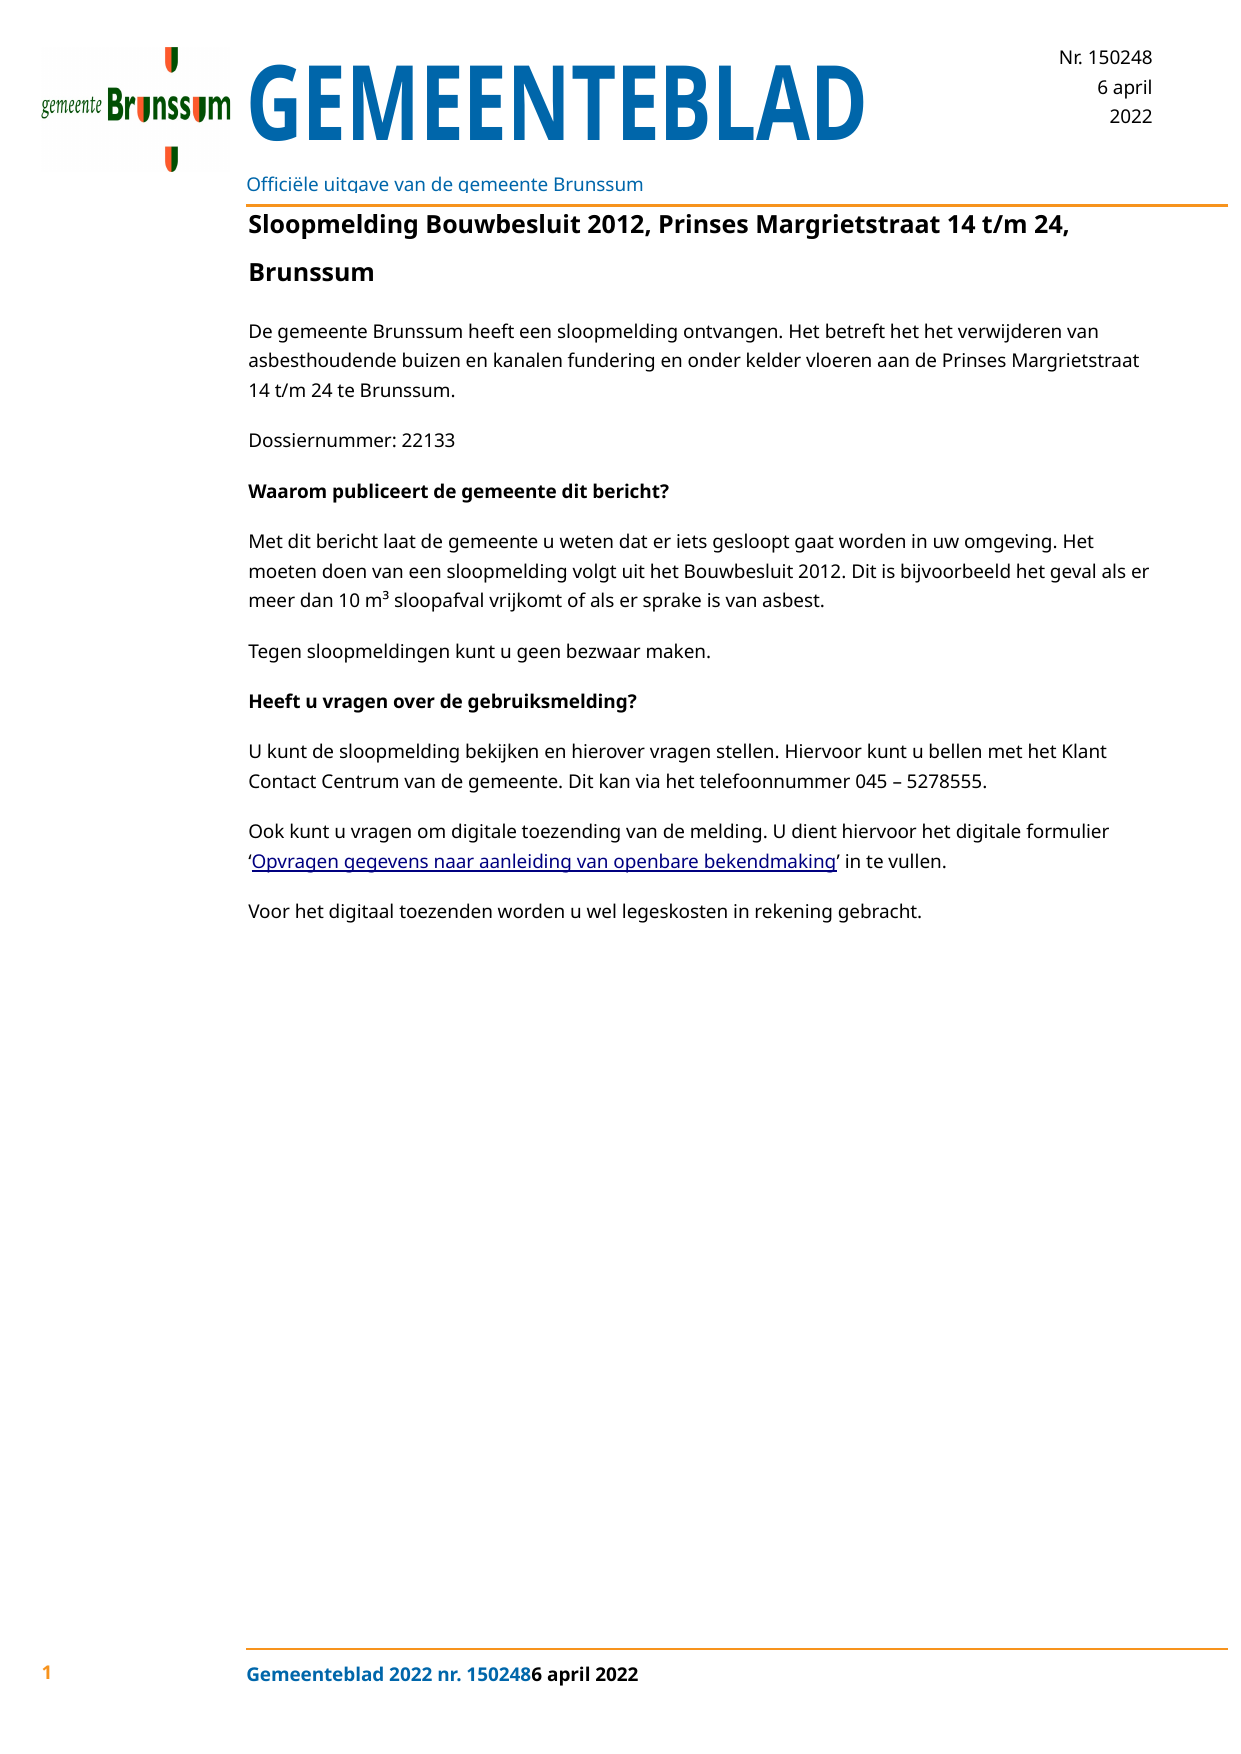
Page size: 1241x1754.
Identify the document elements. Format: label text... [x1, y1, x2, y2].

text Tegen sloopmeldingen kunt u geen bezwaar maken. [248, 638, 1152, 664]
text Heeft u vragen over de gebruiksmelding? [248, 688, 1152, 714]
text Waarom publiceert de gemeente dit bericht? [248, 478, 1152, 504]
text Dossiernummer: 22133 [248, 427, 1152, 453]
text Sloopmelding Bouwbesluit 2012, Prinses Margrietstraat 14 t/m 24, Brunssum [248, 207, 1152, 288]
text Met dit bericht laat de gemeente u weten dat er iets gesloopt gaat worden in uw omgeving. Het moeten doen van een sloopmelding volgt uit het Bouwbesluit 2012. Dit is bijvoorbeeld het geval als er meer dan 10 m³ sloopafval vrijkomt of als er sprake is van asbest. [248, 528, 1152, 613]
text Voor het digitaal toezenden worden u wel legeskosten in rekening gebracht. [248, 899, 1152, 924]
text De gemeente Brunssum heeft een sloopmelding ontvangen. Het betreft het het verwijderen van asbesthoudende buizen en kanalen fundering en onder kelder vloeren aan de Prinses Margrietstraat 14 t/m 24 te Brunssum. [248, 318, 1152, 403]
picture [41, 47, 231, 172]
text U kunt de sloopmelding bekijken en hierover vragen stellen. Hiervoor kunt u bellen met het Klant Contact Centrum van de gemeente. Dit kan via het telefoonnummer 045 – 5278555. [248, 739, 1152, 794]
text Ook kunt u vragen om digitale toezending van de melding. U dient hiervoor het digitale formulier ‘Opvragen gegevens naar aanleiding van openbare bekendmaking’ in te vullen. [248, 819, 1152, 874]
